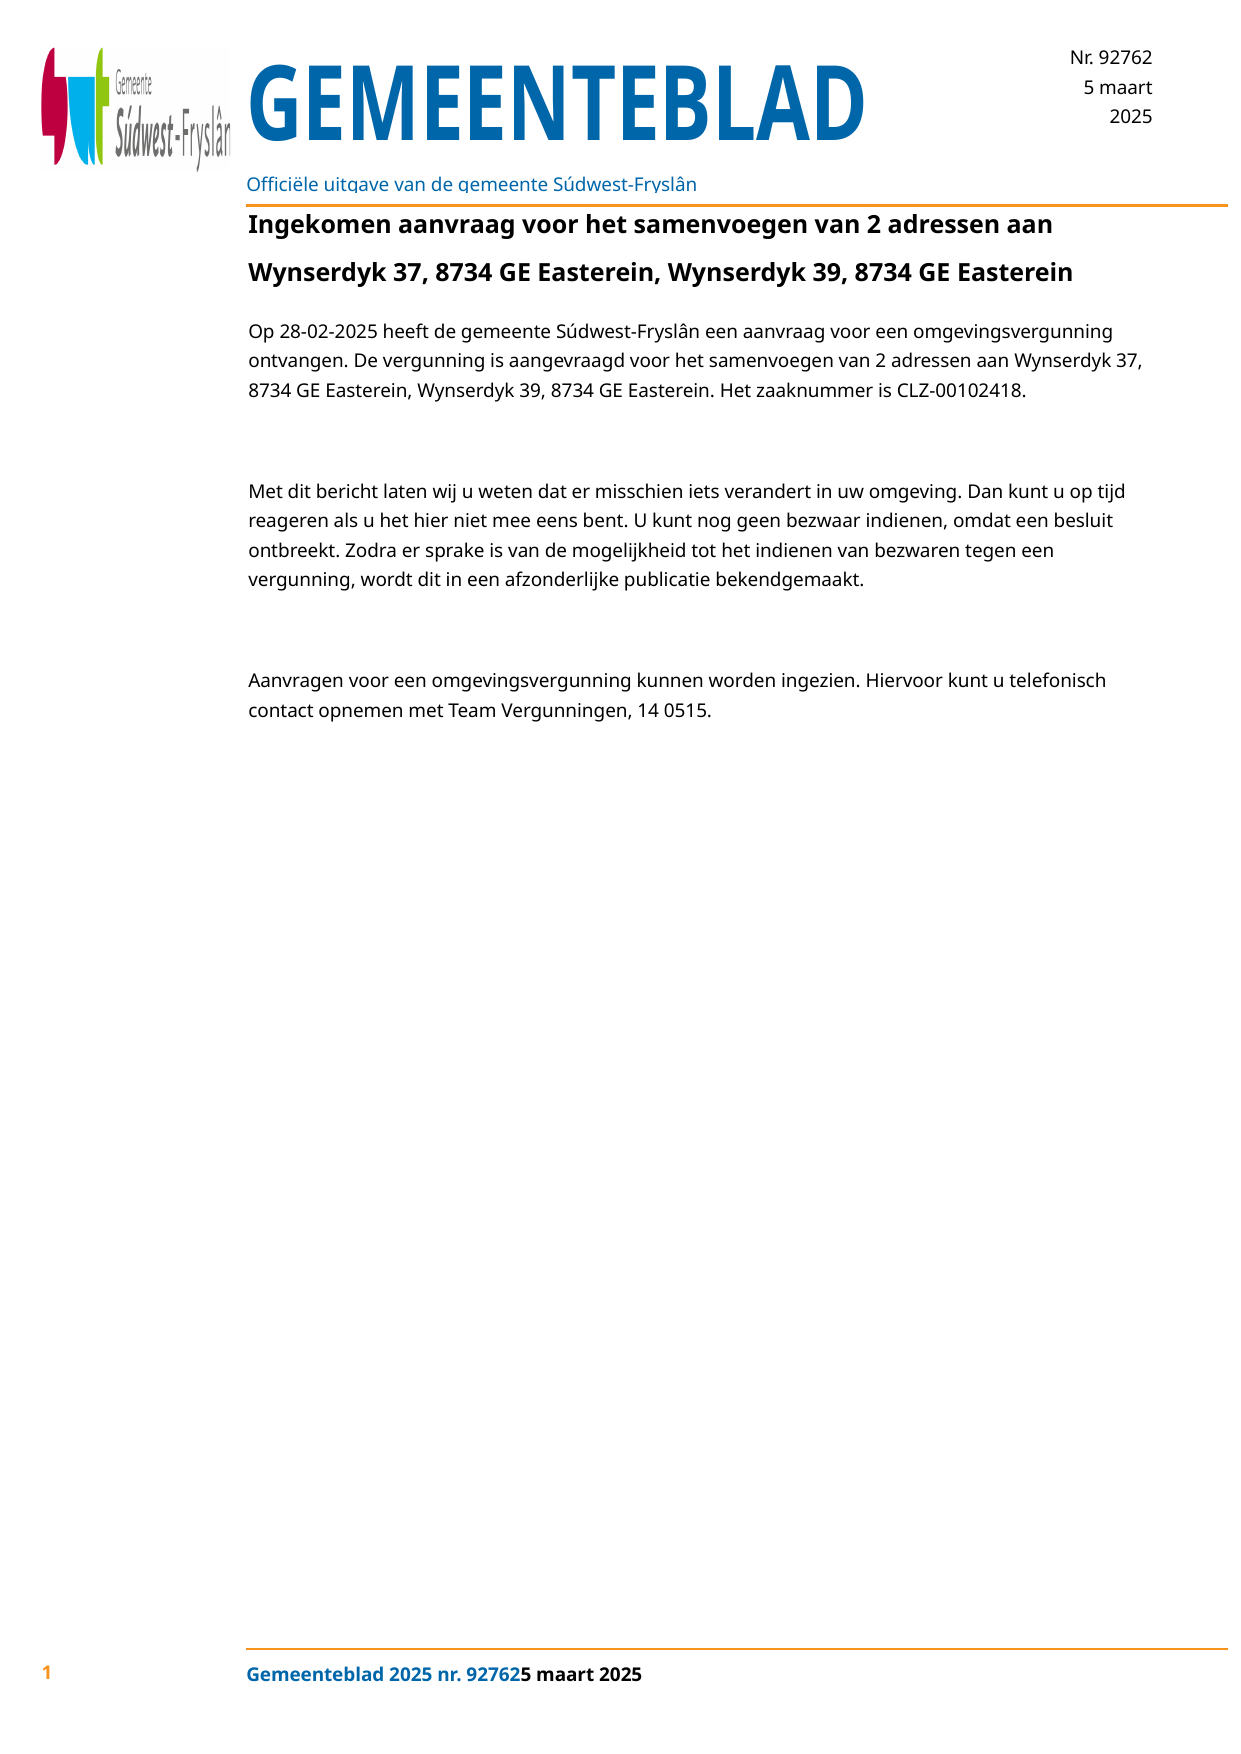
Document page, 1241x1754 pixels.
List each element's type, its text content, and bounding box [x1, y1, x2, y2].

text Ingekomen aanvraag voor het samenvoegen van 2 adressen aan Wynserdyk 37, 8734 GE Easterein, Wynserdyk 39, 8734 GE Easterein [248, 207, 1152, 288]
picture [41, 47, 231, 172]
text Op 28-02-2025 heeft de gemeente Súdwest-Fryslân een aanvraag voor een omgevingsvergunning ontvangen. De vergunning is aangevraagd voor het samenvoegen van 2 adressen aan Wynserdyk 37, 8734 GE Easterein, Wynserdyk 39, 8734 GE Easterein. Het zaaknummer is CLZ-00102418. [248, 318, 1152, 403]
text Met dit bericht laten wij u weten dat er misschien iets verandert in uw omgeving. Dan kunt u op tijd reageren als u het hier niet mee eens bent. U kunt nog geen bezwaar indienen, omdat een besluit ontbreekt. Zodra er sprake is van de mogelijkheid tot het indienen van bezwaren tegen een vergunning, wordt dit in een afzonderlijke publicatie bekendgemaakt. [248, 478, 1152, 592]
text Aanvragen voor een omgevingsvergunning kunnen worden ingezien. Hiervoor kunt u telefonisch contact opnemen met Team Vergunningen, 14 0515. [248, 667, 1152, 723]
